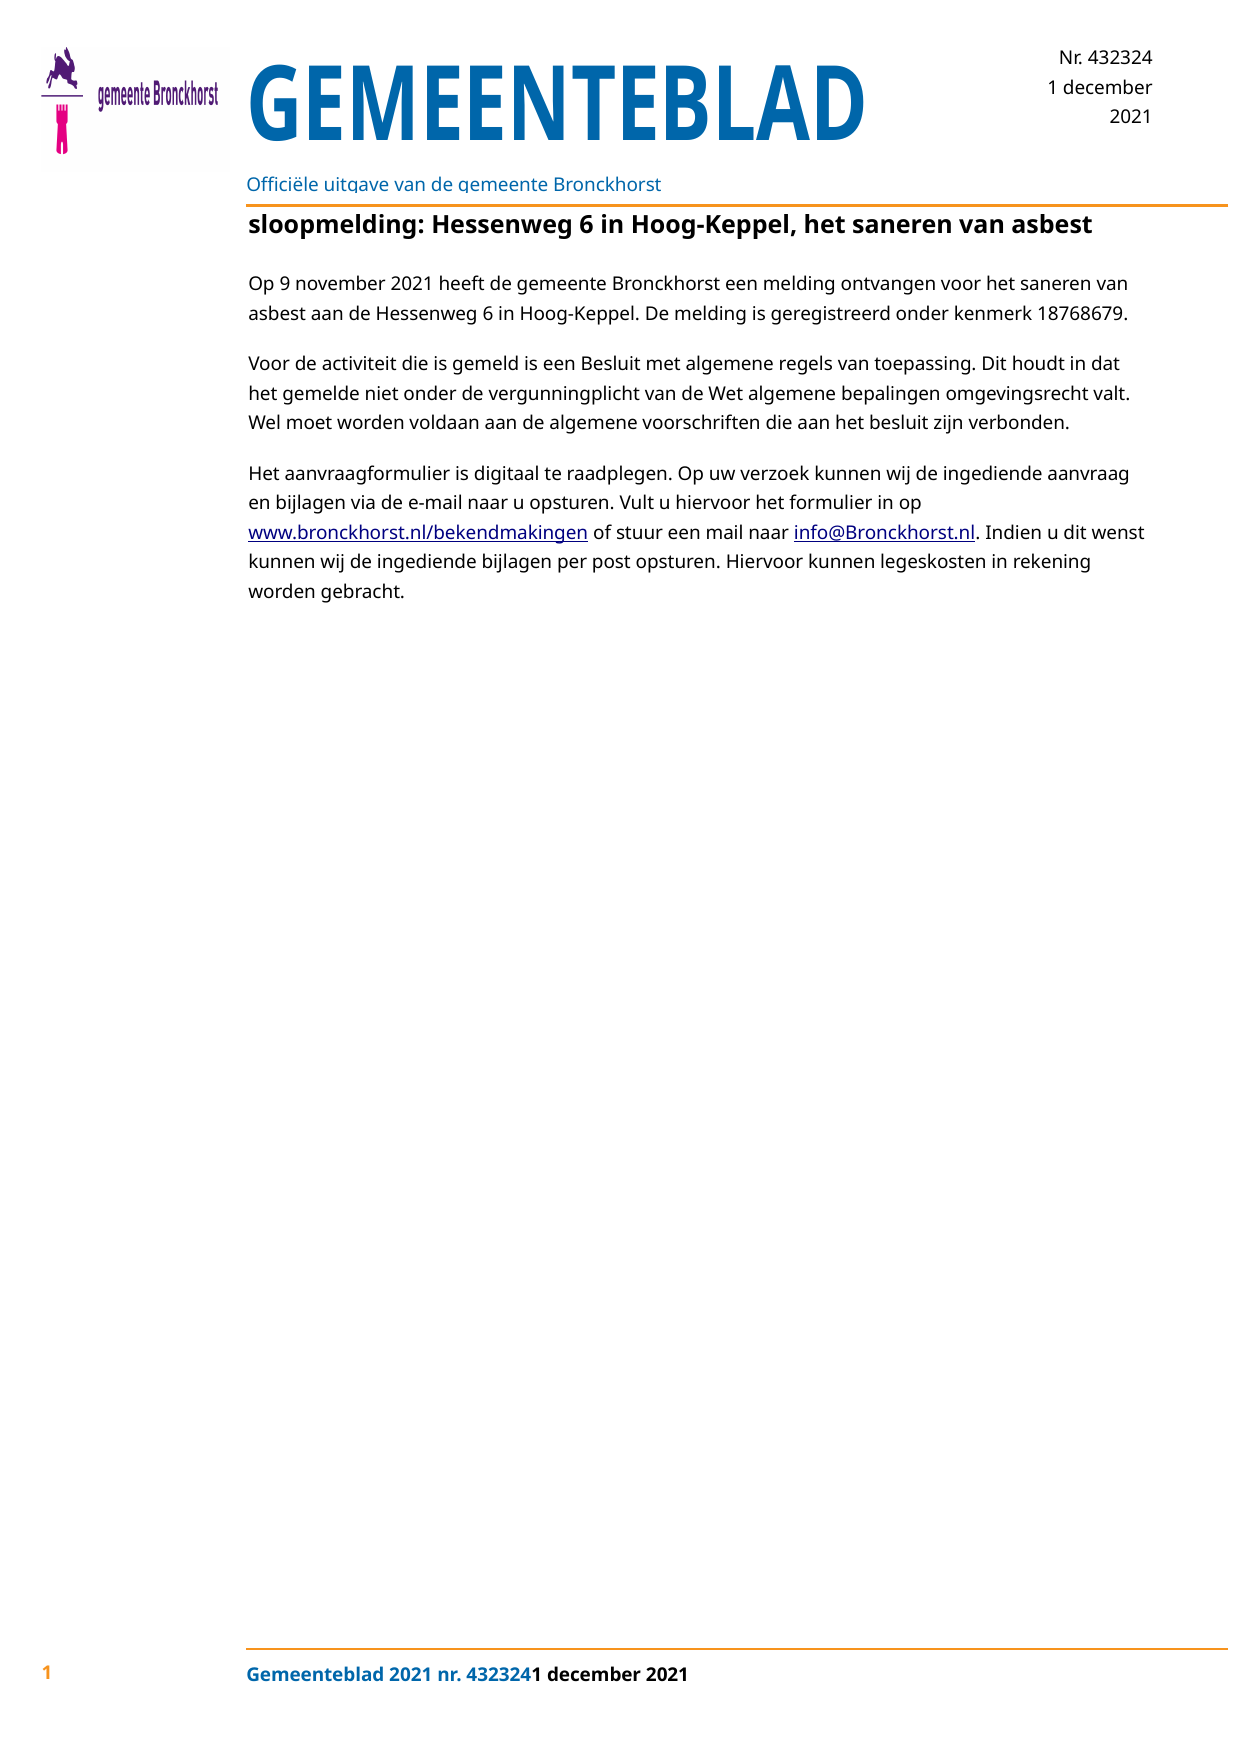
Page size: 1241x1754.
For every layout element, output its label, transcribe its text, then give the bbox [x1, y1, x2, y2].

picture [41, 47, 231, 172]
text sloopmelding: Hessenweg 6 in Hoog-Keppel, het saneren van asbest [248, 207, 1152, 241]
text Voor de activiteit die is gemeld is een Besluit met algemene regels van toepassing. Dit houdt in dat het gemelde niet onder de vergunningplicht van de Wet algemene bepalingen omgevingsrecht valt. Wel moet worden voldaan aan de algemene voorschriften die aan het besluit zijn verbonden. [248, 350, 1152, 435]
text Op 9 november 2021 heeft de gemeente Bronckhorst een melding ontvangen voor het saneren van asbest aan de Hessenweg 6 in Hoog-Keppel. De melding is geregistreerd onder kenmerk 18768679. [248, 270, 1152, 326]
text Het aanvraagformulier is digitaal te raadplegen. Op uw verzoek kunnen wij de ingediende aanvraag en bijlagen via de e-mail naar u opsturen. Vult u hiervoor het formulier in op www.bronckhorst.nl/bekendmakingen of stuur een mail naar info@Bronckhorst.nl. Indien u dit wenst kunnen wij de ingediende bijlagen per post opsturen. Hiervoor kunnen legeskosten in rekening worden gebracht. [248, 460, 1152, 604]
